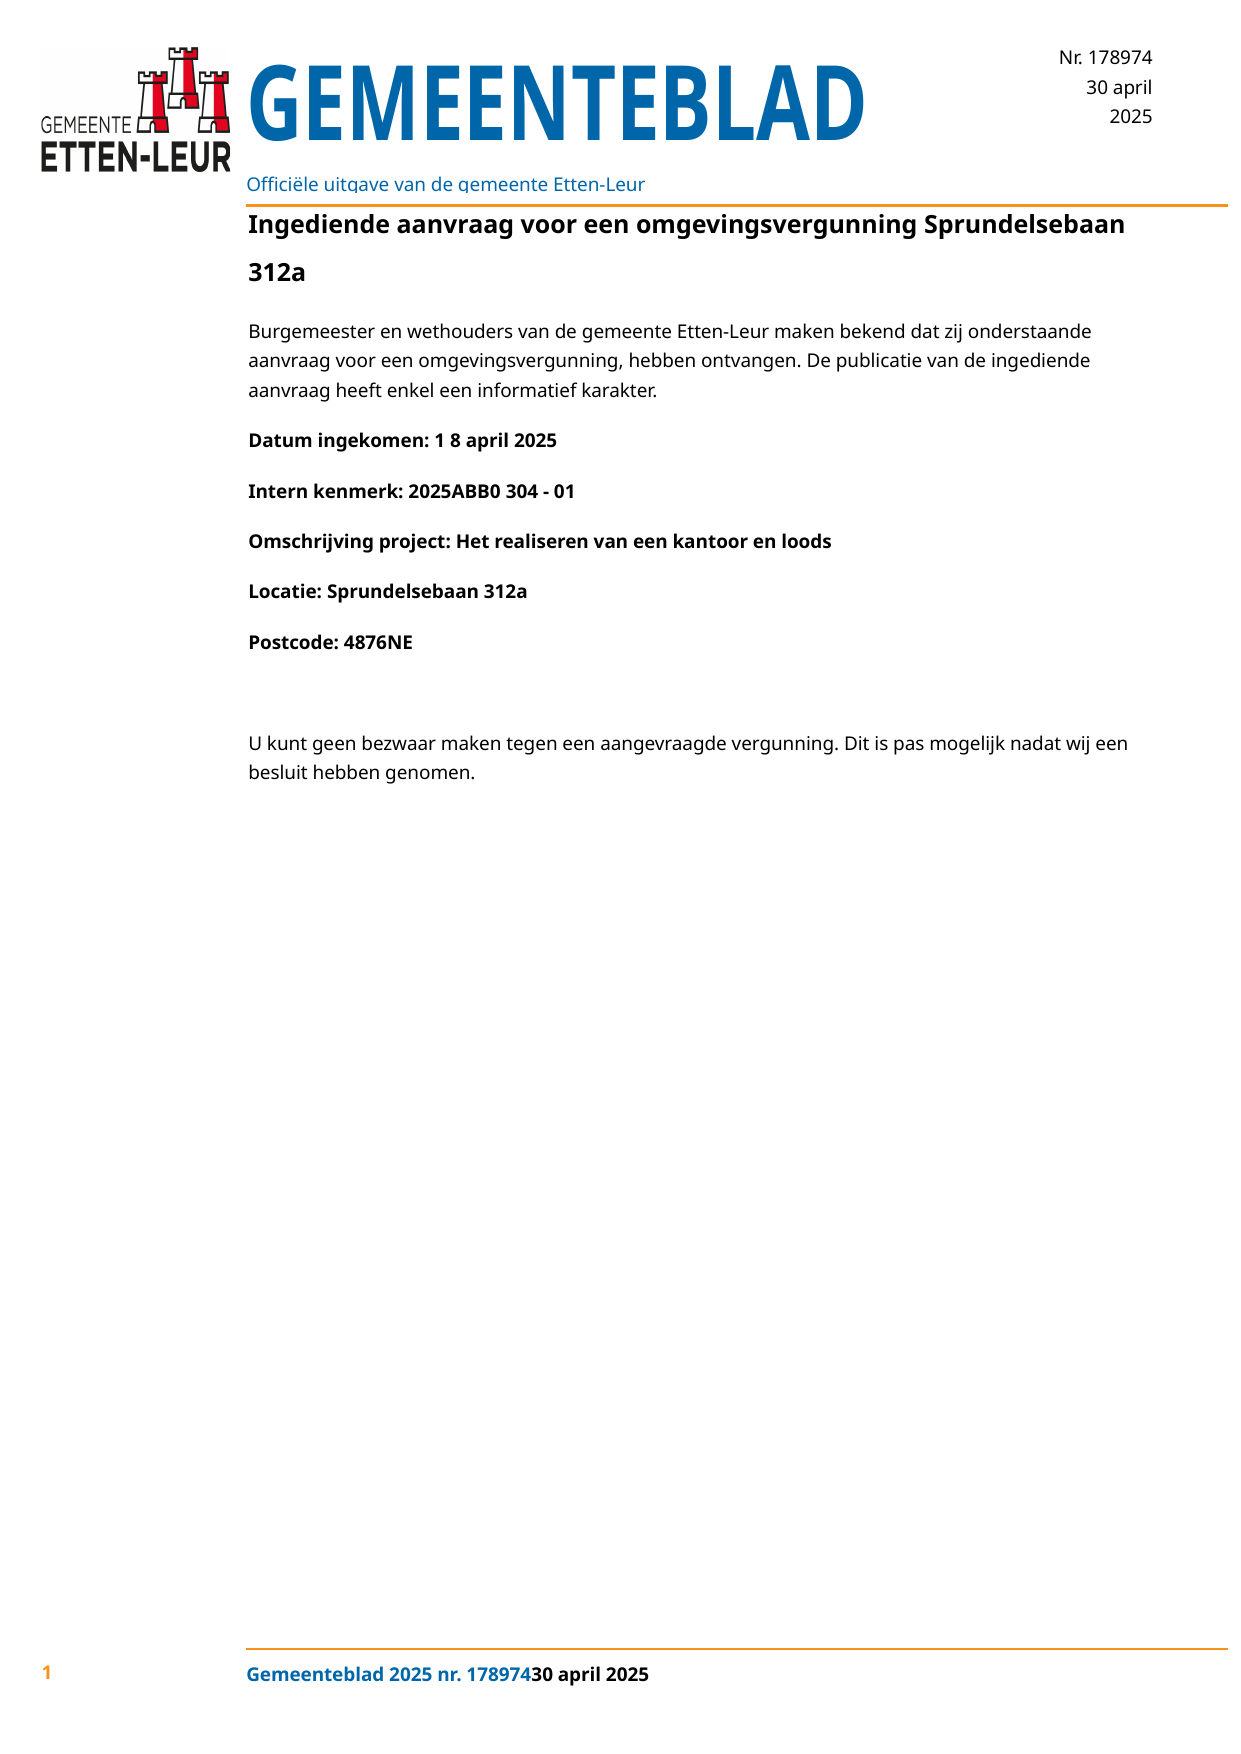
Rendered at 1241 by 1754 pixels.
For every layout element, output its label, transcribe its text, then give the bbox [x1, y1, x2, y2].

text Ingediende aanvraag voor een omgevingsvergunning Sprundelsebaan 312a [248, 207, 1152, 288]
text Intern kenmerk: 2025ABB0 304 - 01 [248, 478, 1152, 504]
text U kunt geen bezwaar maken tegen een aangevraagde vergunning. Dit is pas mogelijk nadat wij een besluit hebben genomen. [248, 730, 1152, 785]
text Burgemeester en wethouders van de gemeente Etten-Leur maken bekend dat zij onderstaande aanvraag voor een omgevingsvergunning, hebben ontvangen. De publicatie van de ingediende aanvraag heeft enkel een informatief karakter. [248, 318, 1152, 403]
text Omschrijving project: Het realiseren van een kantoor en loods [248, 528, 1152, 554]
text Postcode: 4876NE [248, 629, 1152, 655]
picture [41, 47, 231, 172]
text Locatie: Sprundelsebaan 312a [248, 579, 1152, 604]
text Datum ingekomen: 1 8 april 2025 [248, 427, 1152, 453]
